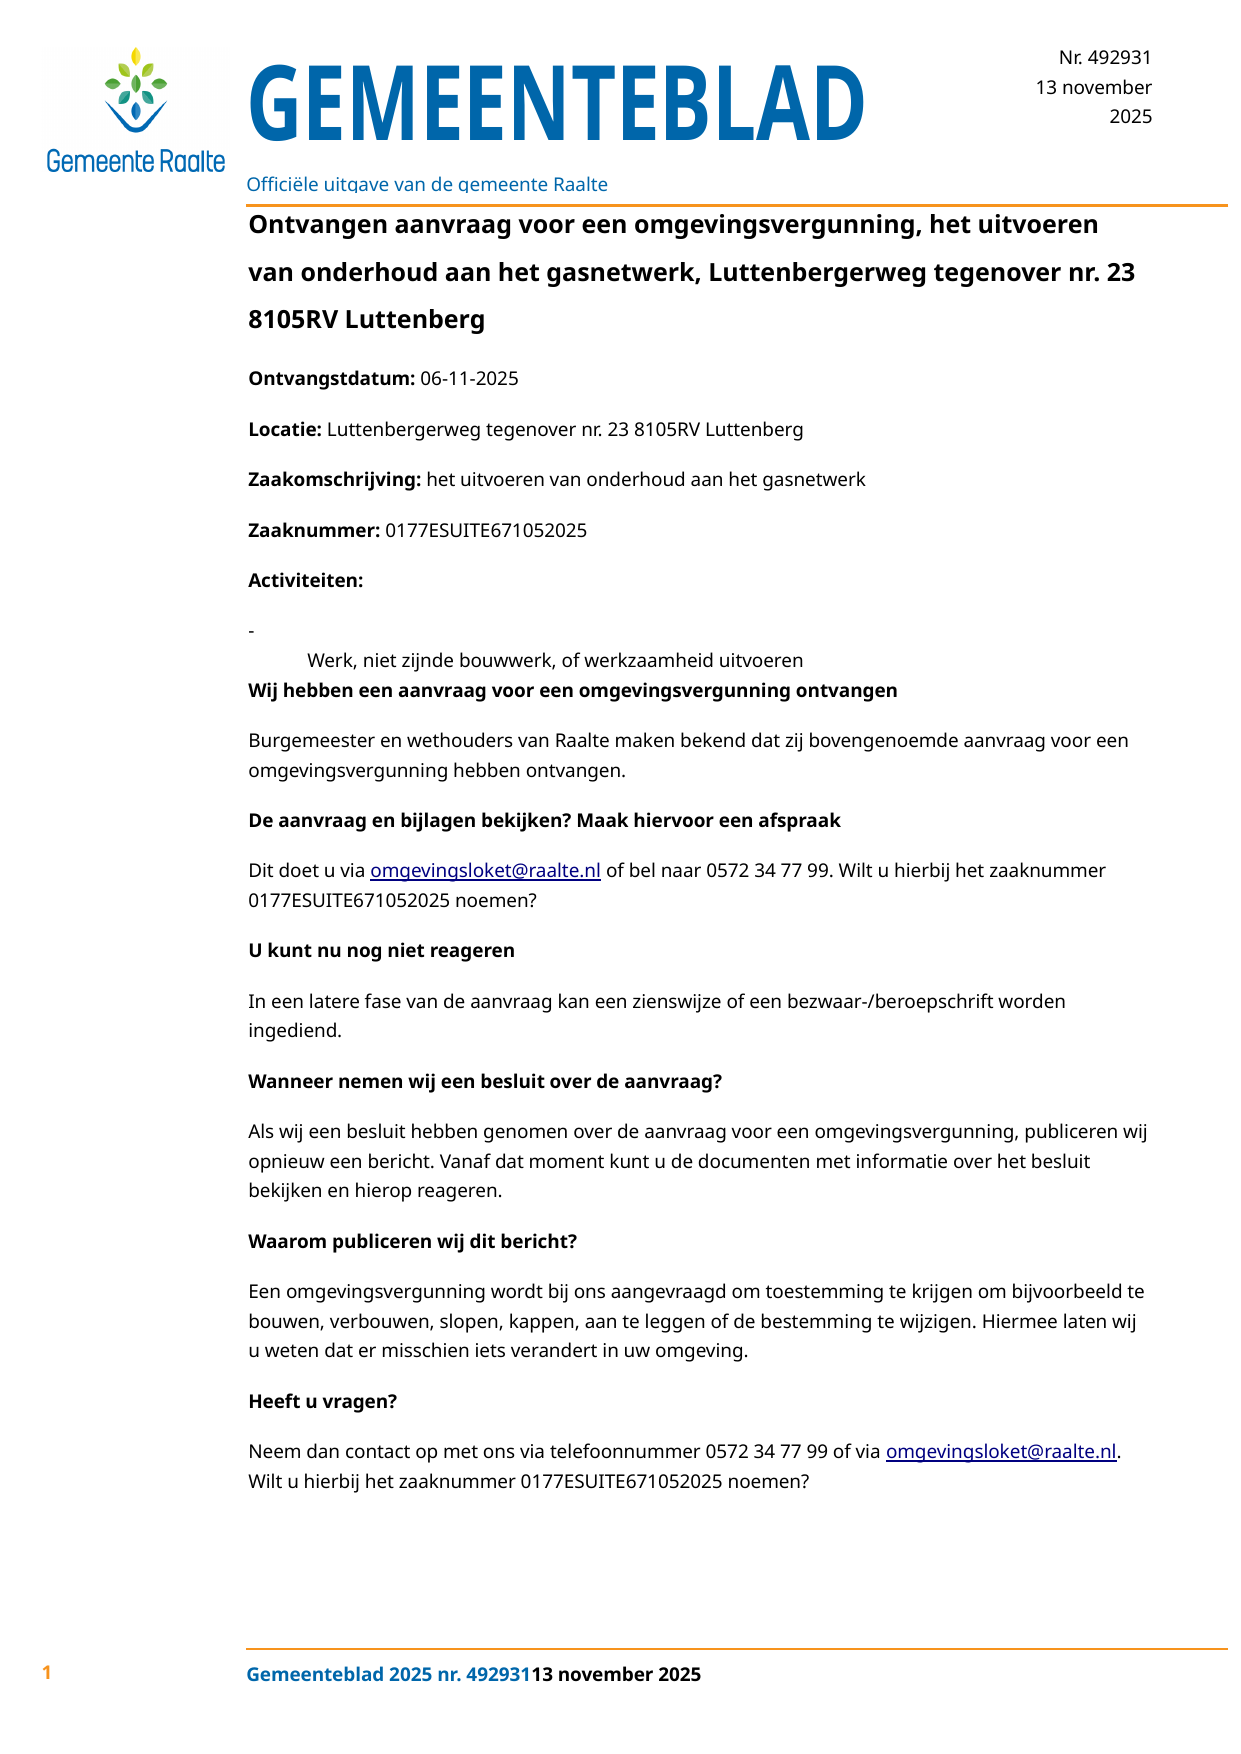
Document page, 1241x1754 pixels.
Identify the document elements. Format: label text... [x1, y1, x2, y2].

text U kunt nu nog niet reageren [248, 938, 1152, 963]
text Wij hebben een aanvraag voor een omgevingsvergunning ontvangen [248, 677, 1152, 702]
picture [41, 47, 231, 172]
text In een latere fase van de aanvraag kan een zienswijze of een bezwaar-/beroepschrift worden ingediend. [248, 988, 1152, 1043]
text Burgemeester en wethouders van Raalte maken bekend dat zij bovengenoemde aanvraag voor een omgevingsvergunning hebben ontvangen. [248, 727, 1152, 782]
text De aanvraag en bijlagen bekijken? Maak hiervoor een afspraak [248, 807, 1152, 833]
text Ontvangstdatum: 06-11-2025 [248, 366, 1152, 391]
text Ontvangen aanvraag voor een omgevingsvergunning, het uitvoeren van onderhoud aan het gasnetwerk, Luttenbergerweg tegenover nr. 23 8105RV Luttenberg [248, 207, 1152, 336]
text Locatie: Luttenbergerweg tegenover nr. 23 8105RV Luttenberg [248, 416, 1152, 442]
text Een omgevingsvergunning wordt bij ons aangevraagd om toestemming te krijgen om bijvoorbeeld te bouwen, verbouwen, slopen, kappen, aan te leggen of de bestemming te wijzigen. Hiermee laten wij u weten dat er misschien iets verandert in uw omgeving. [248, 1278, 1152, 1363]
text Waarom publiceren wij dit bericht? [248, 1228, 1152, 1254]
text Heeft u vragen? [248, 1388, 1152, 1414]
list Werk, niet zijnde bouwwerk, of werkzaamheid uitvoeren [248, 647, 1152, 673]
text Als wij een besluit hebben genomen over de aanvraag voor een omgevingsvergunning, publiceren wij opnieuw een bericht. Vanaf dat moment kunt u de documenten met informatie over het besluit bekijken en hierop reageren. [248, 1118, 1152, 1203]
text Activiteiten: [248, 567, 1152, 593]
text Zaaknummer: 0177ESUITE671052025 [248, 517, 1152, 542]
text Dit doet u via omgevingsloket@raalte.nl of bel naar 0572 34 77 99. Wilt u hierbij het zaaknummer 0177ESUITE671052025 noemen? [248, 858, 1152, 913]
text Neem dan contact op met ons via telefoonnummer 0572 34 77 99 of via omgevingsloket@raalte.nl. Wilt u hierbij het zaaknummer 0177ESUITE671052025 noemen? [248, 1438, 1152, 1494]
text Zaakomschrijving: het uitvoeren van onderhoud aan het gasnetwerk [248, 466, 1152, 492]
text Wanneer nemen wij een besluit over de aanvraag? [248, 1068, 1152, 1094]
